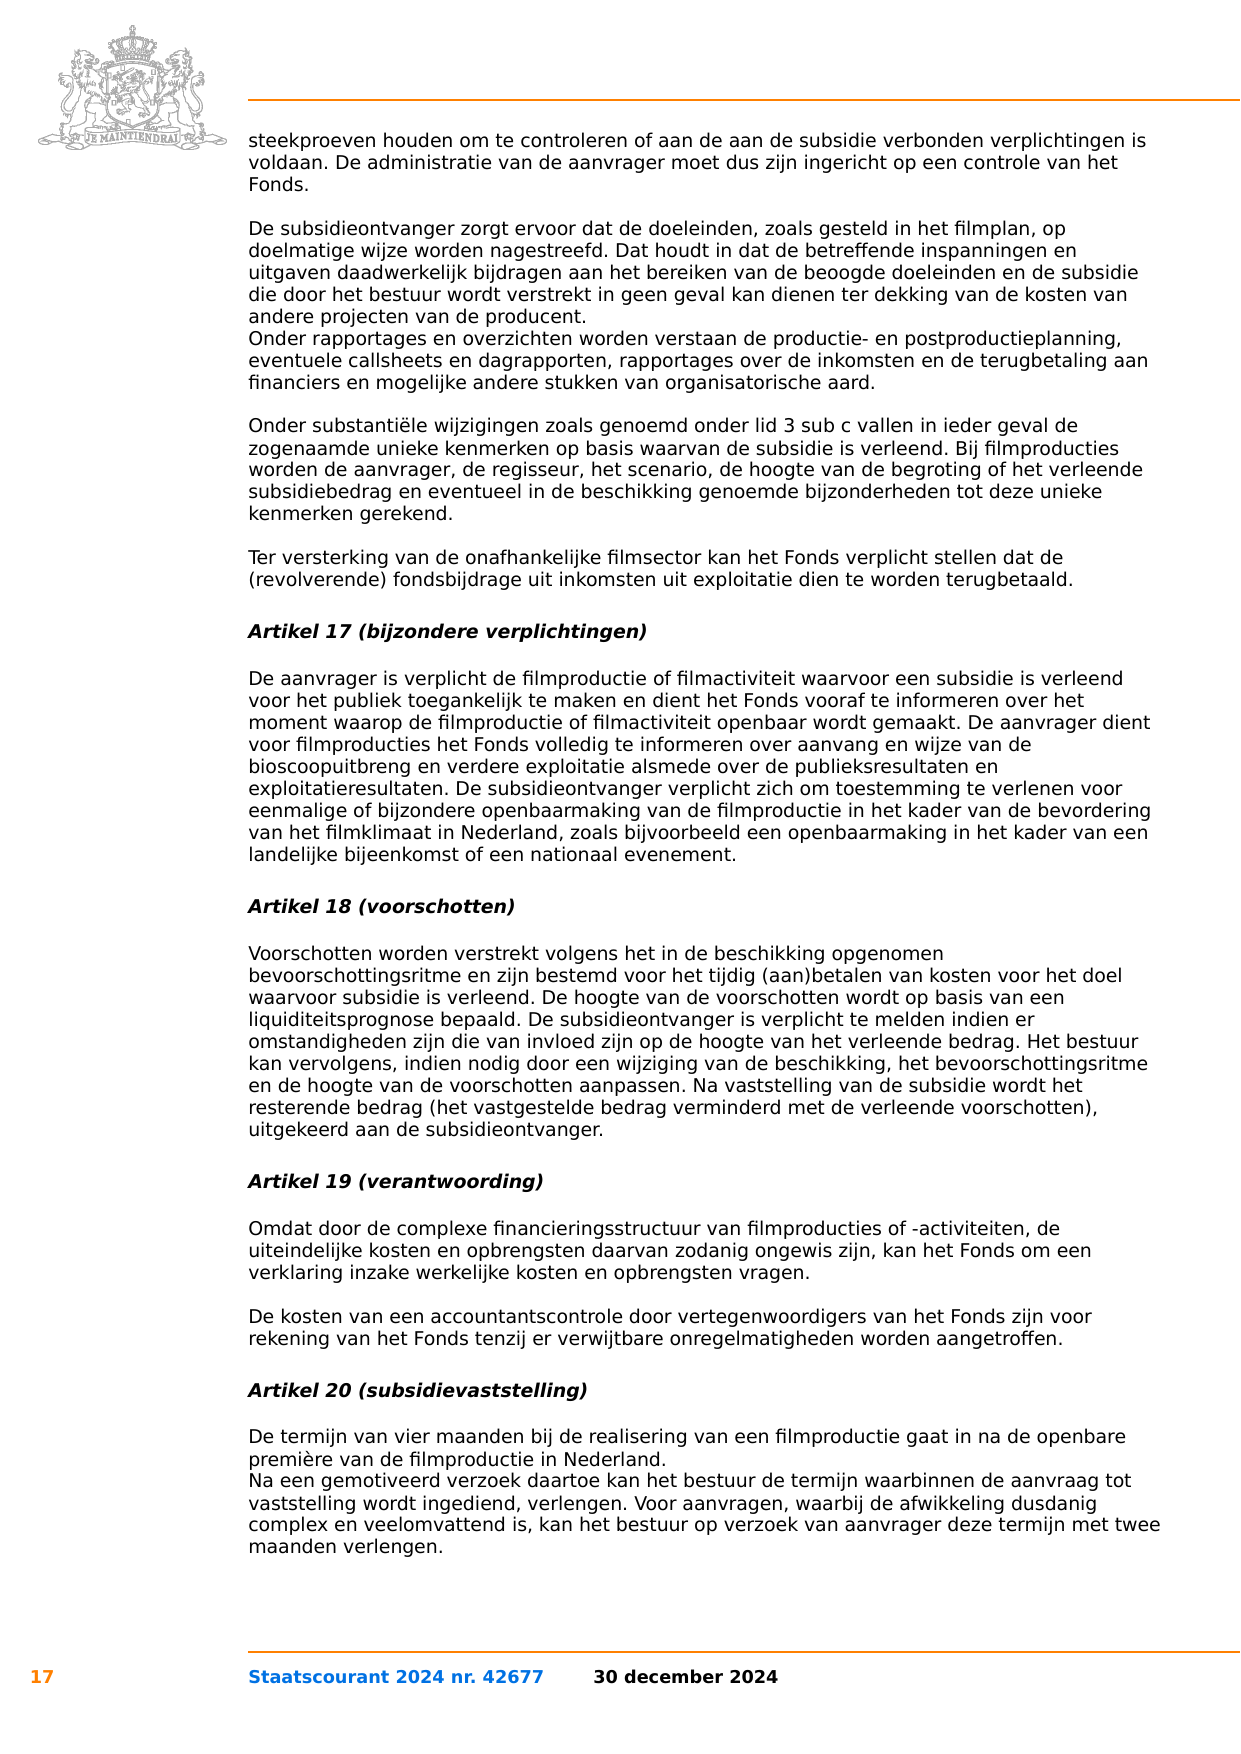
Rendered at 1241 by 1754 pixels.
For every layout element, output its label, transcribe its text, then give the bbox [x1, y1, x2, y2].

text Voorschotten worden verstrekt volgens het in de beschikking opgenomen bevoorschottingsritme en zijn bestemd voor het tijdig (aan)betalen van kosten voor het doel waarvoor subsidie is verleend. De hoogte van de voorschotten wordt op basis van een liquiditeitsprognose bepaald. De subsidieontvanger is verplicht te melden indien er omstandigheden zijn die van invloed zijn op de hoogte van het verleende bedrag. Het bestuur kan vervolgens, indien nodig door een wijziging van de beschikking, het bevoorschottingsritme en de hoogte van de voorschotten aanpassen. Na vaststelling van de subsidie wordt het resterende bedrag (het vastgestelde bedrag verminderd met de verleende voorschotten), uitgekeerd aan de subsidieontvanger. [248, 943, 1163, 1141]
subtitle Artikel 20 (subsidievaststelling) [248, 1379, 1163, 1401]
text Na een gemotiveerd verzoek daartoe kan het bestuur de termijn waarbinnen de aanvraag tot vaststelling wordt ingediend, verlengen. Voor aanvragen, waarbij de afwikkeling dusdanig complex en veelomvattend is, kan het bestuur op verzoek van aanvrager deze termijn met twee maanden verlengen. [248, 1470, 1163, 1558]
subtitle Artikel 17 (bijzondere verplichtingen) [248, 621, 1163, 643]
text De aanvrager is verplicht de filmproductie of filmactiviteit waarvoor een subsidie is verleend voor het publiek toegankelijk te maken en dient het Fonds vooraf te informeren over het moment waarop de filmproductie of filmactiviteit openbaar wordt gemaakt. De aanvrager dient voor filmproducties het Fonds volledig te informeren over aanvang en wijze van de bioscoopuitbreng en verdere exploitatie alsmede over de publieksresultaten en exploitatieresultaten. De subsidieontvanger verplicht zich om toestemming te verlenen voor eenmalige of bijzondere openbaarmaking van de filmproductie in het kader van de bevordering van het filmklimaat in Nederland, zoals bijvoorbeeld een openbaarmaking in het kader van een landelijke bijeenkomst of een nationaal evenement. [248, 668, 1163, 866]
text De subsidieontvanger zorgt ervoor dat de doeleinden, zoals gesteld in het filmplan, op doelmatige wijze worden nagestreefd. Dat houdt in dat de betreffende inspanningen en uitgaven daadwerkelijk bijdragen aan het bereiken van de beoogde doeleinden en de subsidie die door het bestuur wordt verstrekt in geen geval kan dienen ter dekking van de kosten van andere projecten van de producent. [248, 218, 1163, 328]
text Onder substantiële wijzigingen zoals genoemd onder lid 3 sub c vallen in ieder geval de zogenaamde unieke kenmerken op basis waarvan de subsidie is verleend. Bij filmproducties worden de aanvrager, de regisseur, het scenario, de hoogte van de begroting of het verleende subsidiebedrag en eventueel in de beschikking genoemde bijzonderheden tot deze unieke kenmerken gerekend. [248, 415, 1163, 525]
text De kosten van een accountantscontrole door vertegenwoordigers van het Fonds zijn voor rekening van het Fonds tenzij er verwijtbare onregelmatigheden worden aangetroffen. [248, 1306, 1163, 1349]
picture [38, 25, 227, 150]
text steekproeven houden om te controleren of aan de aan de subsidie verbonden verplichtingen is voldaan. De administratie van de aanvrager moet dus zijn ingericht op een controle van het Fonds. [248, 130, 1163, 196]
text Onder rapportages en overzichten worden verstaan de productie- en postproductieplanning, eventuele callsheets en dagrapporten, rapportages over de inkomsten en de terugbetaling aan financiers en mogelijke andere stukken van organisatorische aard. [248, 328, 1163, 393]
text De termijn van vier maanden bij de realisering van een filmproductie gaat in na de openbare première van de filmproductie in Nederland. [248, 1426, 1163, 1470]
subtitle Artikel 18 (voorschotten) [248, 896, 1163, 918]
text Ter versterking van de onafhankelijke filmsector kan het Fonds verplicht stellen dat de (revolverende) fondsbijdrage uit inkomsten uit exploitatie dien te worden terugbetaald. [248, 547, 1163, 591]
subtitle Artikel 19 (verantwoording) [248, 1171, 1163, 1193]
text Omdat door de complexe financieringsstructuur van filmproducties of -activiteiten, de uiteindelijke kosten en opbrengsten daarvan zodanig ongewis zijn, kan het Fonds om een verklaring inzake werkelijke kosten en opbrengsten vragen. [248, 1218, 1163, 1284]
